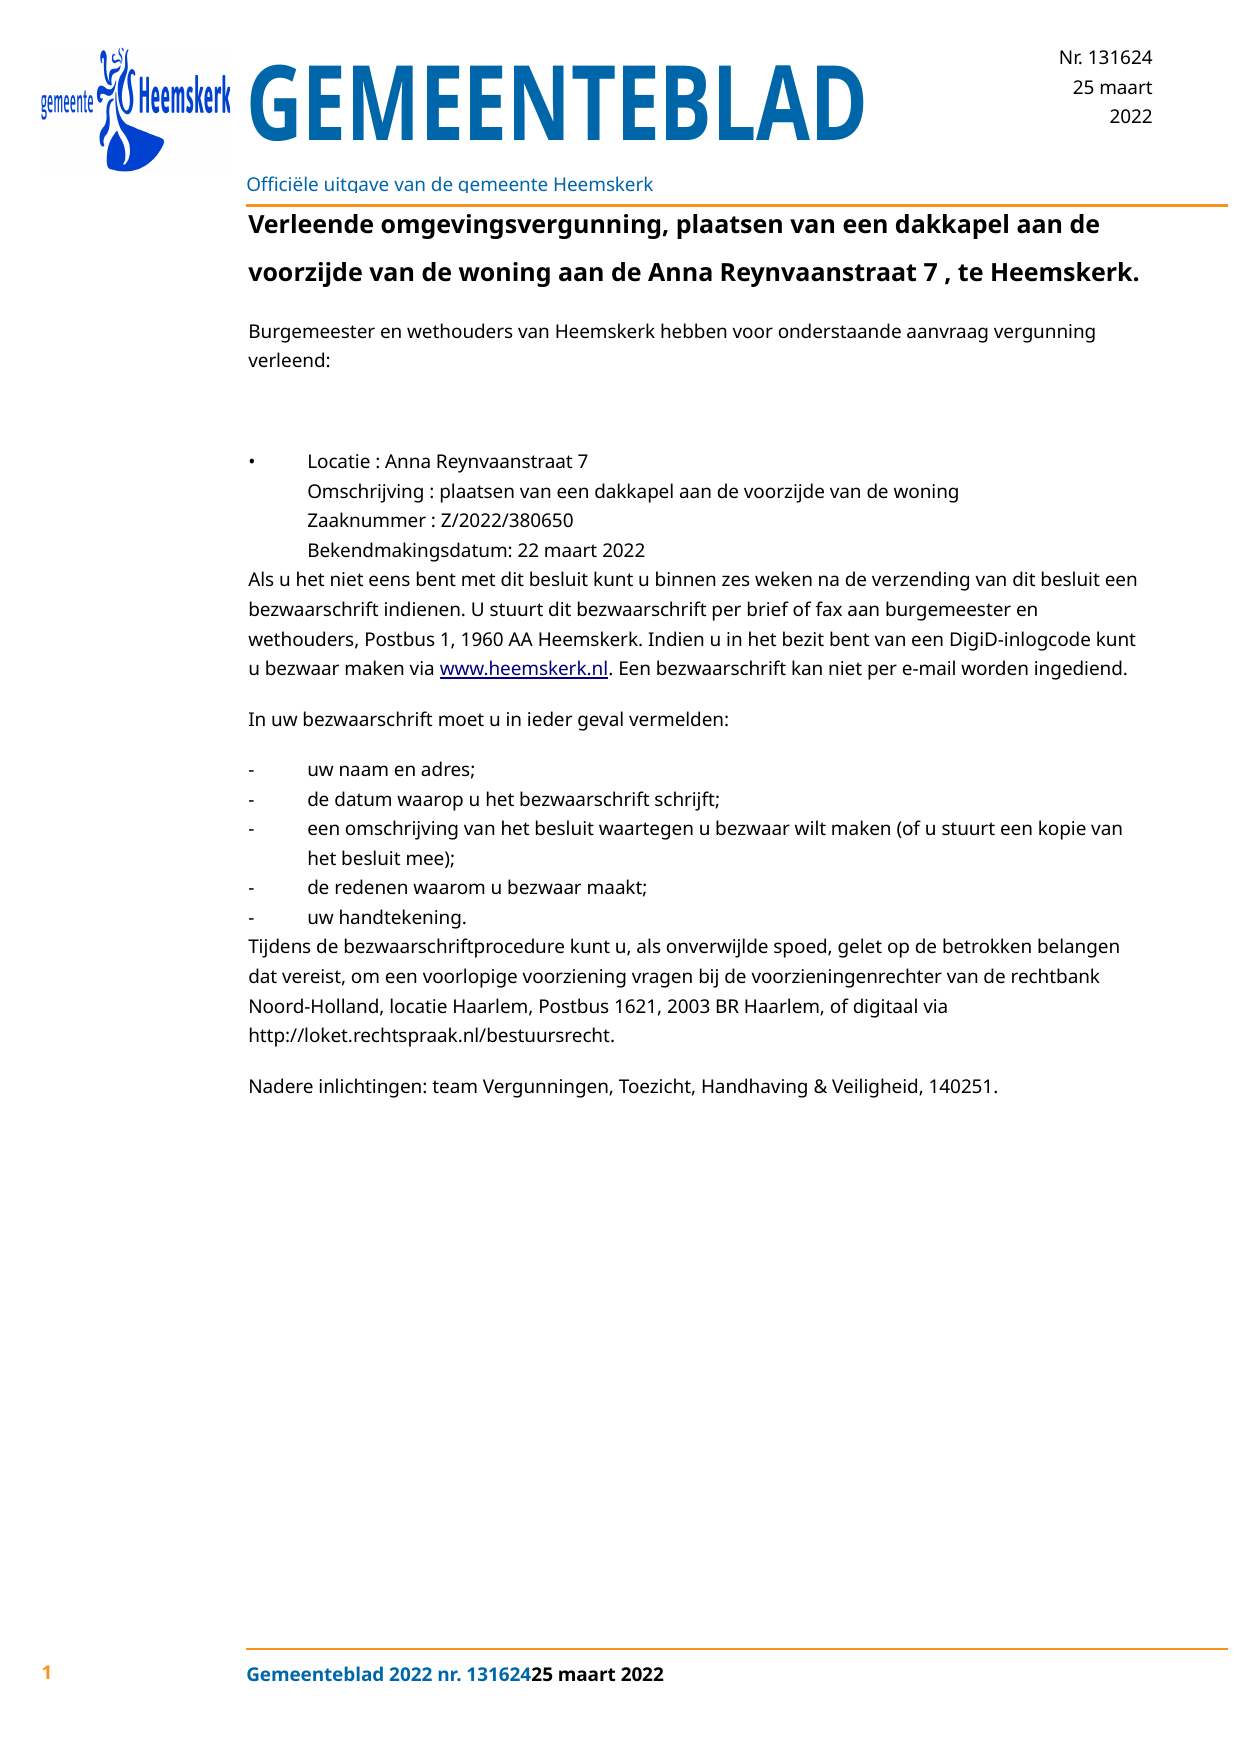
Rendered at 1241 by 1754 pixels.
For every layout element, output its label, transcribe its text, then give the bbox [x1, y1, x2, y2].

picture [41, 47, 231, 172]
list Zaaknummer : Z/2022/380650 [248, 507, 1152, 533]
list Bekendmakingsdatum: 22 maart 2022 [248, 537, 1152, 563]
text Tijdens de bezwaarschriftprocedure kunt u, als onverwijlde spoed, gelet op de betrokken belangen dat vereist, om een voorlopige voorziening vragen bij de voorzieningenrechter van de rechtbank Noord-Holland, locatie Haarlem, Postbus 1621, 2003 BR Haarlem, of digitaal via http://loket.rechtspraak.nl/bestuursrecht. [248, 934, 1152, 1048]
text Als u het niet eens bent met dit besluit kunt u binnen zes weken na de verzending van dit besluit een bezwaarschrift indienen. U stuurt dit bezwaarschrift per brief of fax aan burgemeester en wethouders, Postbus 1, 1960 AA Heemskerk. Indien u in het bezit bent van een DigiD-inlogcode kunt u bezwaar maken via www.heemskerk.nl. Een bezwaarschrift kan niet per e-mail worden ingediend. [248, 567, 1152, 681]
text In uw bezwaarschrift moet u in ieder geval vermelden: [248, 706, 1152, 732]
list de datum waarop u het bezwaarschrift schrijft; [248, 786, 1152, 812]
text Nadere inlichtingen: team Vergunningen, Toezicht, Handhaving & Veiligheid, 140251. [248, 1073, 1152, 1099]
list uw handtekening. [248, 904, 1152, 930]
text Verleende omgevingsvergunning, plaatsen van een dakkapel aan de voorzijde van de woning aan de Anna Reynvaanstraat 7 , te Heemskerk. [248, 207, 1152, 288]
list Omschrijving : plaatsen van een dakkapel aan de voorzijde van de woning [248, 478, 1152, 504]
text Burgemeester en wethouders van Heemskerk hebben voor onderstaande aanvraag vergunning verleend: [248, 318, 1152, 373]
list Locatie : Anna Reynvaanstraat 7 [248, 448, 1152, 474]
list een omschrijving van het besluit waartegen u bezwaar wilt maken (of u stuurt een kopie van het besluit mee); [248, 815, 1152, 871]
list uw naam en adres; [248, 756, 1152, 782]
list de redenen waarom u bezwaar maakt; [248, 874, 1152, 900]
